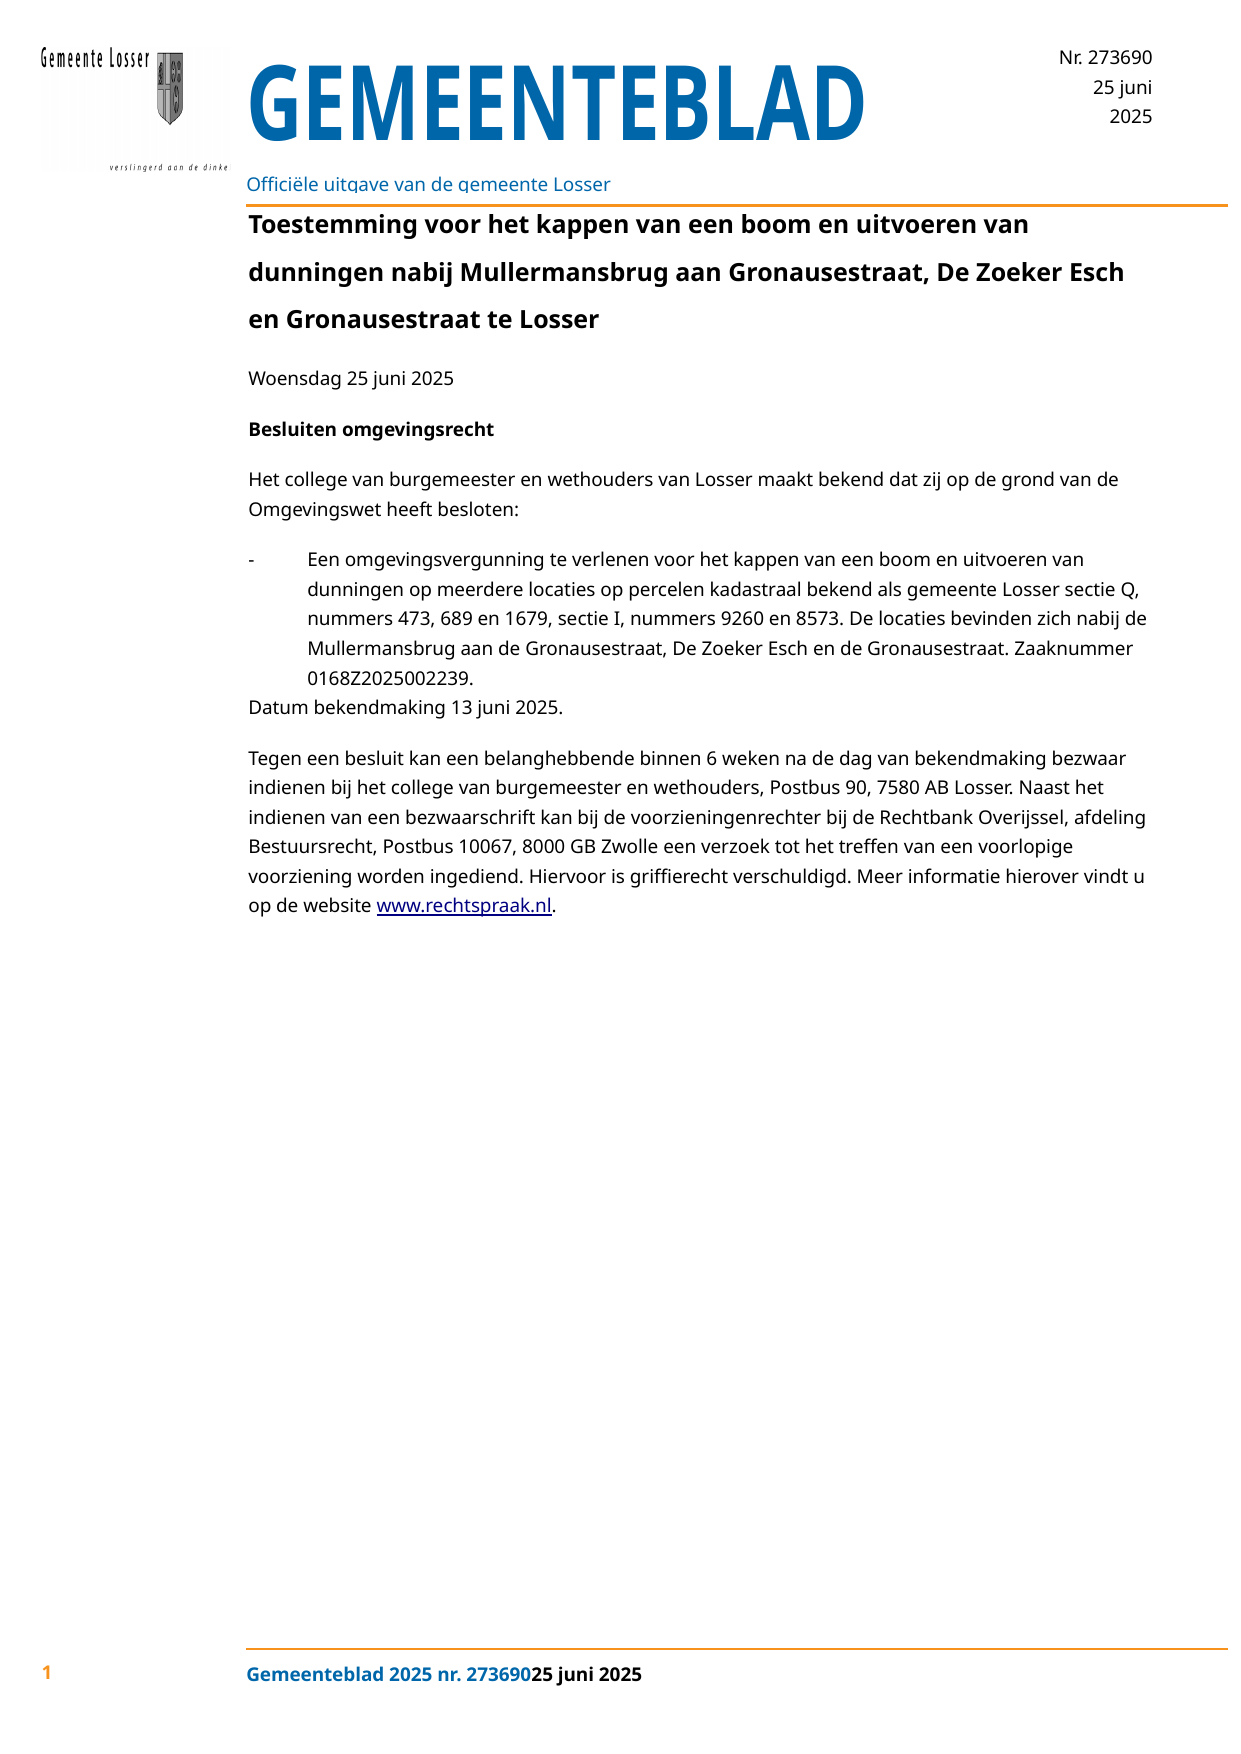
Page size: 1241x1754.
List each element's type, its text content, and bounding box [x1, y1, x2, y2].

text Het college van burgemeester en wethouders van Losser maakt bekend dat zij op de grond van de Omgevingswet heeft besloten: [248, 466, 1152, 522]
text Datum bekendmaking 13 juni 2025. [248, 694, 1152, 720]
text Toestemming voor het kappen van een boom en uitvoeren van dunningen nabij Mullermansbrug aan Gronausestraat, De Zoeker Esch en Gronausestraat te Losser [248, 207, 1152, 336]
picture [41, 47, 231, 172]
text Tegen een besluit kan een belanghebbende binnen 6 weken na de dag van bekendmaking bezwaar indienen bij het college van burgemeester en wethouders, Postbus 90, 7580 AB Losser. Naast het indienen van een bezwaarschrift kan bij de voorzieningenrechter bij de Rechtbank Overijssel, afdeling Bestuursrecht, Postbus 10067, 8000 GB Zwolle een verzoek tot het treffen van een voorlopige voorziening worden ingediend. Hiervoor is griffierecht verschuldigd. Meer informatie hierover vindt u op de website www.rechtspraak.nl. [248, 745, 1152, 918]
list Een omgevingsvergunning te verlenen voor het kappen van een boom en uitvoeren van dunningen op meerdere locaties op percelen kadastraal bekend als gemeente Losser sectie Q, nummers 473, 689 en 1679, sectie I, nummers 9260 en 8573. De locaties bevinden zich nabij de Mullermansbrug aan de Gronausestraat, De Zoeker Esch en de Gronausestraat. Zaaknummer 0168Z2025002239. [248, 546, 1152, 690]
text Woensdag 25 juni 2025 [248, 366, 1152, 391]
text Besluiten omgevingsrecht [248, 416, 1152, 442]
